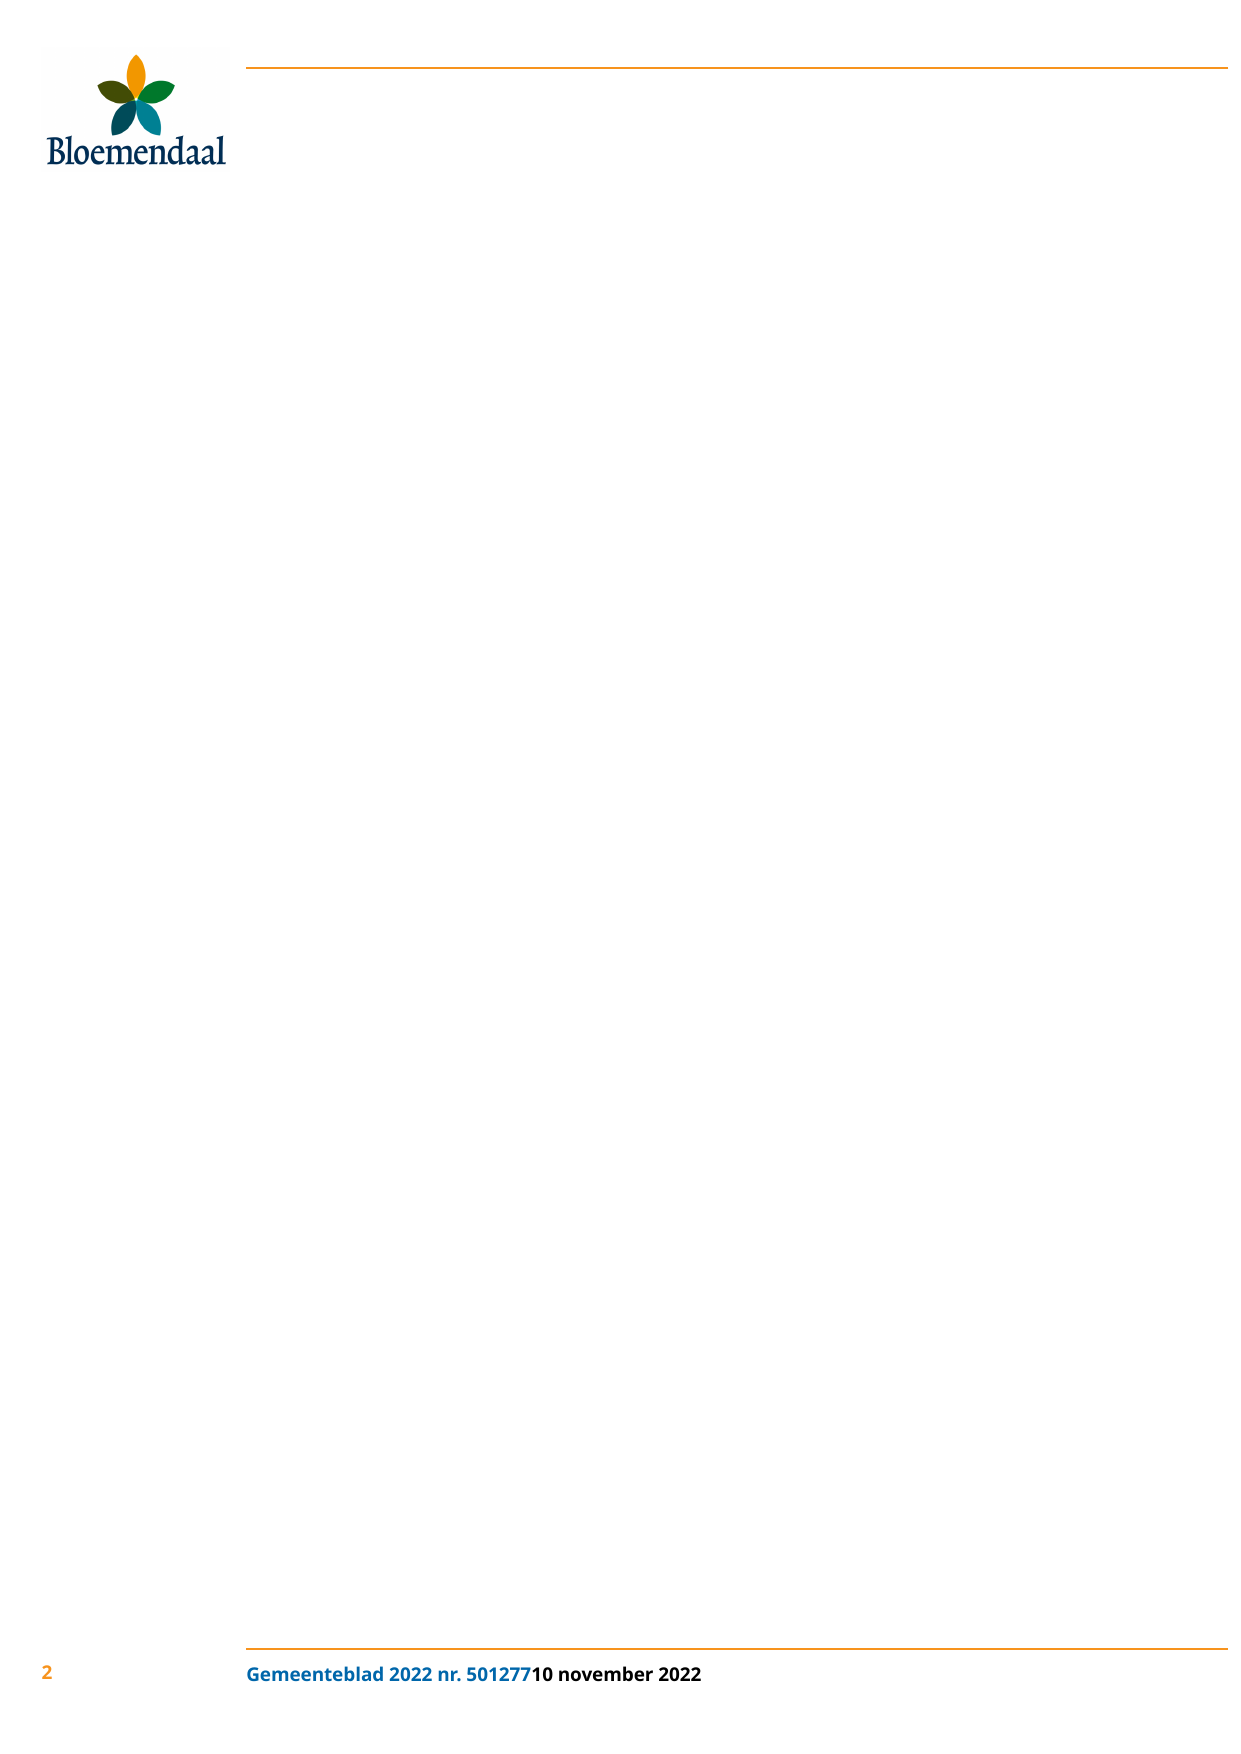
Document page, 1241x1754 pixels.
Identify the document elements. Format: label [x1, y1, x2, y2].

picture [41, 47, 231, 172]
